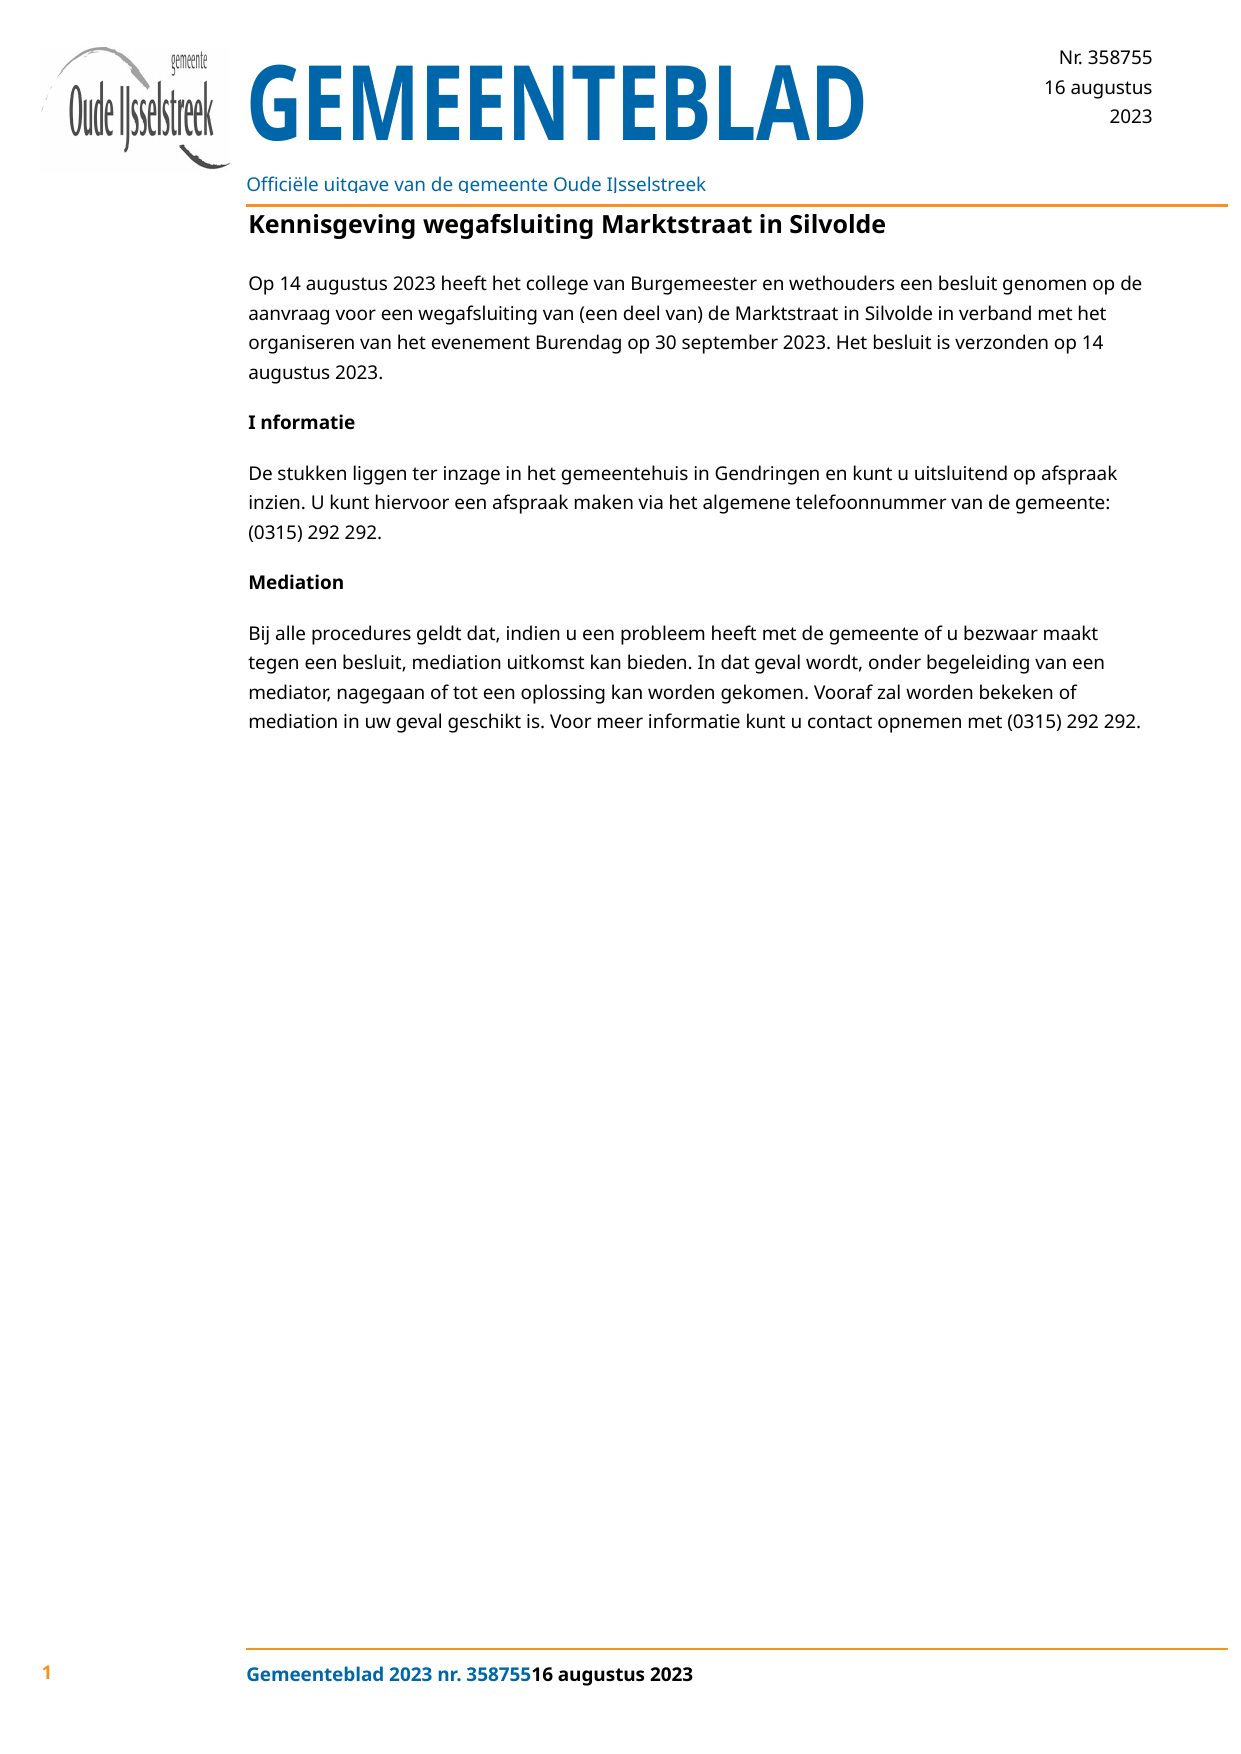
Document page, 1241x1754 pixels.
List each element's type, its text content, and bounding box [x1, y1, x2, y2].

picture [41, 47, 231, 172]
text Kennisgeving wegafsluiting Marktstraat in Silvolde [248, 207, 1152, 241]
text I nformatie [248, 409, 1152, 435]
text Mediation [248, 569, 1152, 595]
text Bij alle procedures geldt dat, indien u een probleem heeft met de gemeente of u bezwaar maakt tegen een besluit, mediation uitkomst kan bieden. In dat geval wordt, onder begeleiding van een mediator, nagegaan of tot een oplossing kan worden gekomen. Vooraf zal worden bekeken of mediation in uw geval geschikt is. Voor meer informatie kunt u contact opnemen met (0315) 292 292. [248, 620, 1152, 734]
text Op 14 augustus 2023 heeft het college van Burgemeester en wethouders een besluit genomen op de aanvraag voor een wegafsluiting van (een deel van) de Marktstraat in Silvolde in verband met het organiseren van het evenement Burendag op 30 september 2023. Het besluit is verzonden op 14 augustus 2023. [248, 270, 1152, 385]
text De stukken liggen ter inzage in het gemeentehuis in Gendringen en kunt u uitsluitend op afspraak inzien. U kunt hiervoor een afspraak maken via het algemene telefoonnummer van de gemeente: (0315) 292 292. [248, 460, 1152, 545]
